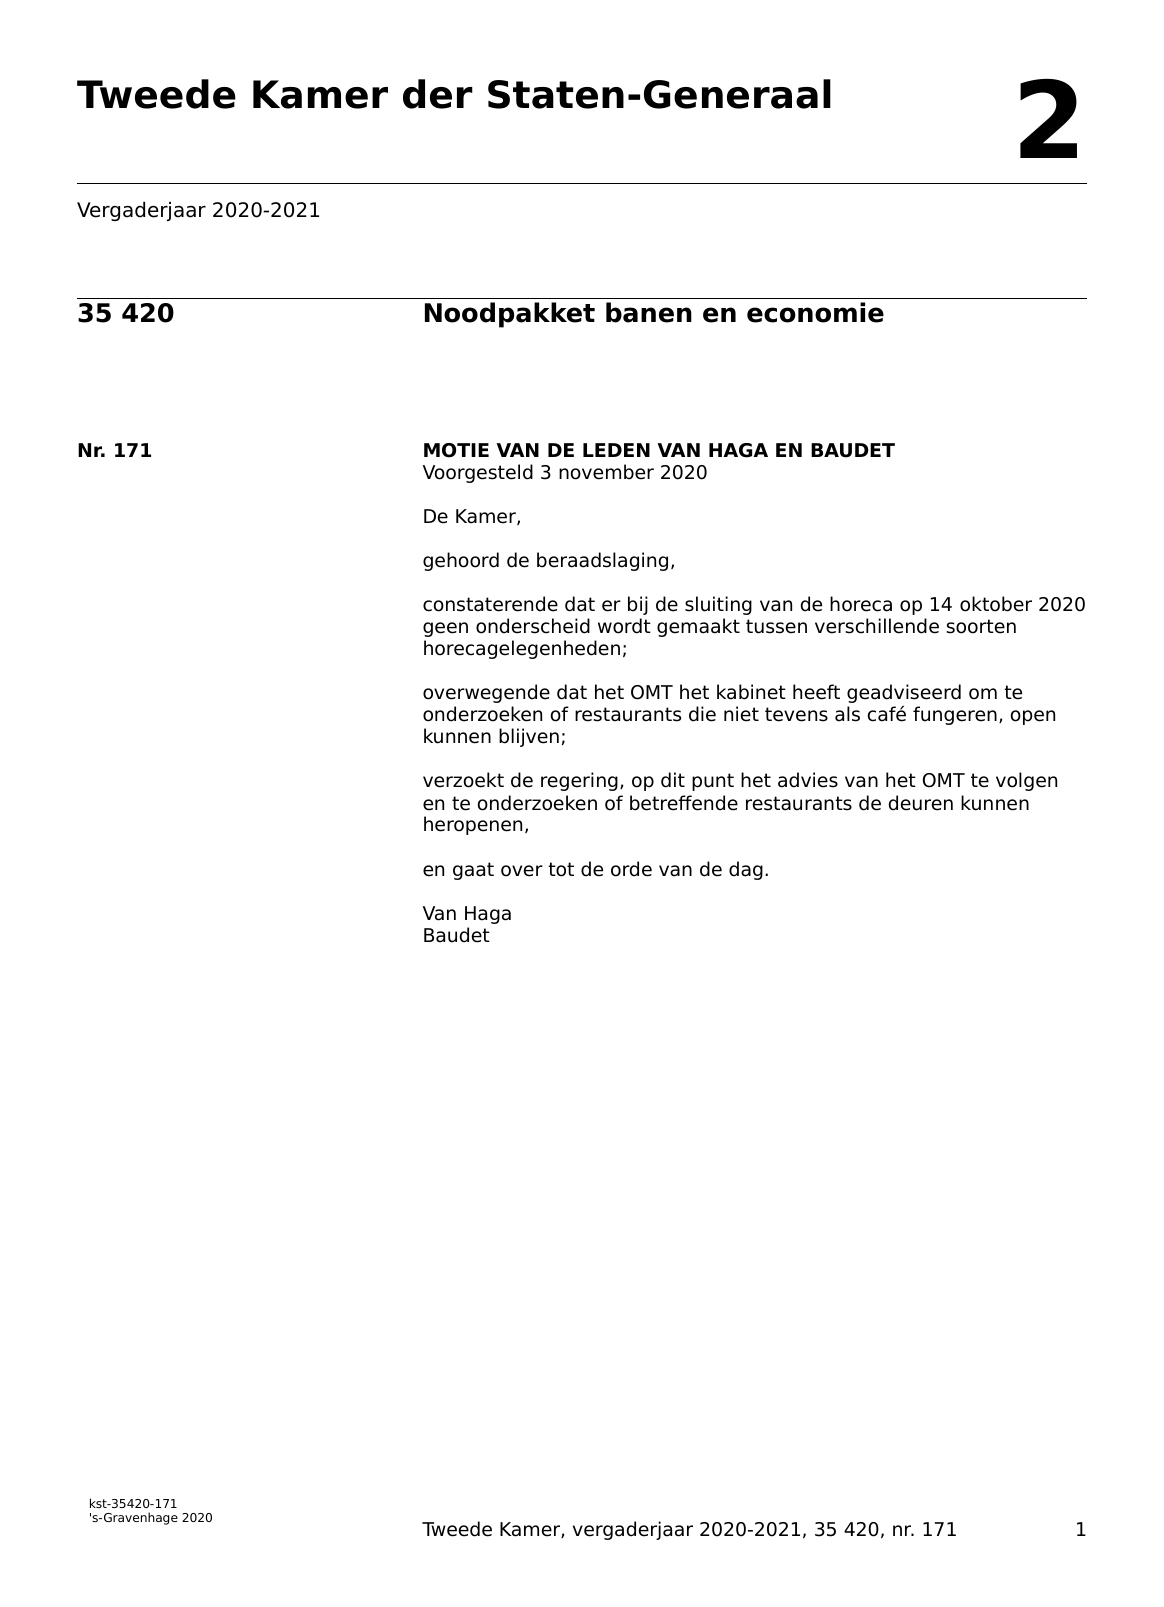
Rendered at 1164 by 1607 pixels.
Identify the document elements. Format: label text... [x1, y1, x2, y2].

subtitle Nr. 171 MOTIE VAN DE LEDEN VAN HAGA EN BAUDET [77, 440, 1087, 462]
table_header 2 [886, 59, 1087, 183]
text overwegende dat het OMT het kabinet heeft geadviseerd om te onderzoeken of restaurants die niet tevens als café fungeren, open kunnen blijven; [422, 682, 1087, 748]
text kst-35420-171 [88, 1497, 323, 1511]
table_cell Vergaderjaar 2020-2021 [77, 184, 1087, 298]
text Baudet [422, 925, 1087, 947]
text verzoekt de regering, op dit punt het advies van het OMT te volgen en te onderzoeken of betreffende restaurants de deuren kunnen heropenen, [422, 770, 1087, 836]
text Van Haga [422, 903, 1087, 925]
subtitle 35 420 Noodpakket banen en economie [77, 299, 1087, 329]
text 's-Gravenhage 2020 [88, 1511, 323, 1525]
text constaterende dat er bij de sluiting van de horeca op 14 oktober 2020 geen onderscheid wordt gemaakt tussen verschillende soorten horecagelegenheden; [422, 594, 1087, 660]
text en gaat over tot de orde van de dag. [422, 858, 1087, 881]
text gehoord de beraadslaging, [422, 550, 1087, 572]
text Voorgesteld 3 november 2020 [422, 462, 1087, 484]
text De Kamer, [422, 506, 1087, 528]
table_header Tweede Kamer der Staten-Generaal [77, 59, 886, 183]
